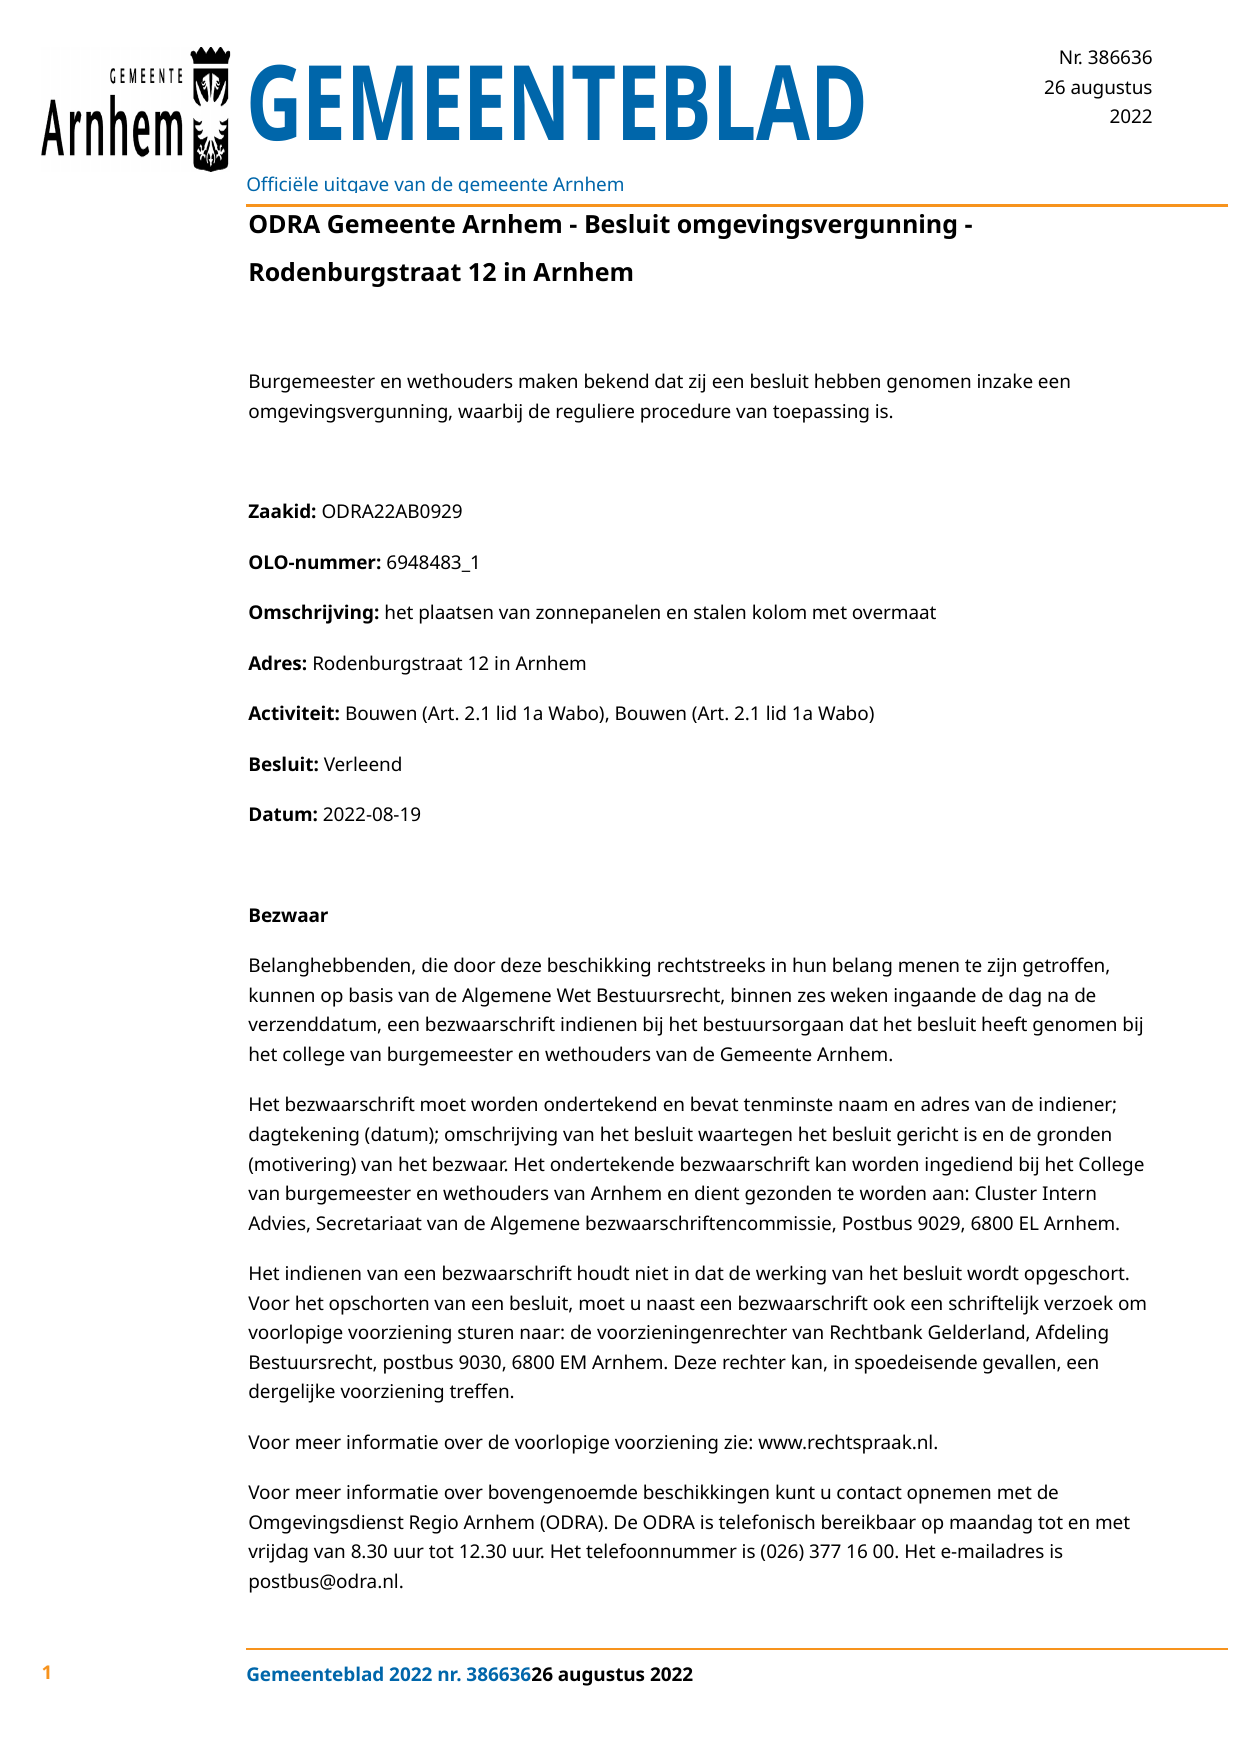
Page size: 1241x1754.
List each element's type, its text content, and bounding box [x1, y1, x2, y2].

text Het indienen van een bezwaarschrift houdt niet in dat de werking van het besluit wordt opgeschort. Voor het opschorten van een besluit, moet u naast een bezwaarschrift ook een schriftelijk verzoek om voorlopige voorziening sturen naar: de voorzieningenrechter van Rechtbank Gelderland, Afdeling Bestuursrecht, postbus 9030, 6800 EM Arnhem. Deze rechter kan, in spoedeisende gevallen, een dergelijke voorziening treffen. [248, 1260, 1152, 1404]
text Adres: Rodenburgstraat 12 in Arnhem [248, 650, 1152, 676]
text OLO-nummer: 6948483_1 [248, 549, 1152, 575]
text Voor meer informatie over de voorlopige voorziening zie: www.rechtspraak.nl. [248, 1429, 1152, 1455]
text Activiteit: Bouwen (Art. 2.1 lid 1a Wabo), Bouwen (Art. 2.1 lid 1a Wabo) [248, 700, 1152, 726]
text Bezwaar [248, 902, 1152, 928]
text Voor meer informatie over bovengenoemde beschikkingen kunt u contact opnemen met de Omgevingsdienst Regio Arnhem (ODRA). De ODRA is telefonisch bereikbaar op maandag tot en met vrijdag van 8.30 uur tot 12.30 uur. Het telefoonnummer is (026) 377 16 00. Het e-mailadres is postbus@odra.nl. [248, 1479, 1152, 1594]
text ODRA Gemeente Arnhem - Besluit omgevingsvergunning - Rodenburgstraat 12 in Arnhem [248, 207, 1152, 288]
text Omschrijving: het plaatsen van zonnepanelen en stalen kolom met overmaat [248, 599, 1152, 625]
text Datum: 2022-08-19 [248, 801, 1152, 827]
picture [41, 47, 231, 172]
text Het bezwaarschrift moet worden ondertekend en bevat tenminste naam en adres van de indiener; dagtekening (datum); omschrijving van het besluit waartegen het besluit gericht is en de gronden (motivering) van het bezwaar. Het ondertekende bezwaarschrift kan worden ingediend bij het College van burgemeester en wethouders van Arnhem en dient gezonden te worden aan: Cluster Intern Advies, Secretariaat van de Algemene bezwaarschriftencommissie, Postbus 9029, 6800 EL Arnhem. [248, 1092, 1152, 1236]
text Burgemeester en wethouders maken bekend dat zij een besluit hebben genomen inzake een omgevingsvergunning, waarbij de reguliere procedure van toepassing is. [248, 368, 1152, 424]
text Besluit: Verleend [248, 751, 1152, 777]
text Zaakid: ODRA22AB0929 [248, 499, 1152, 524]
text Belanghebbenden, die door deze beschikking rechtstreeks in hun belang menen te zijn getroffen, kunnen op basis van de Algemene Wet Bestuursrecht, binnen zes weken ingaande de dag na de verzenddatum, een bezwaarschrift indienen bij het bestuursorgaan dat het besluit heeft genomen bij het college van burgemeester en wethouders van de Gemeente Arnhem. [248, 952, 1152, 1067]
